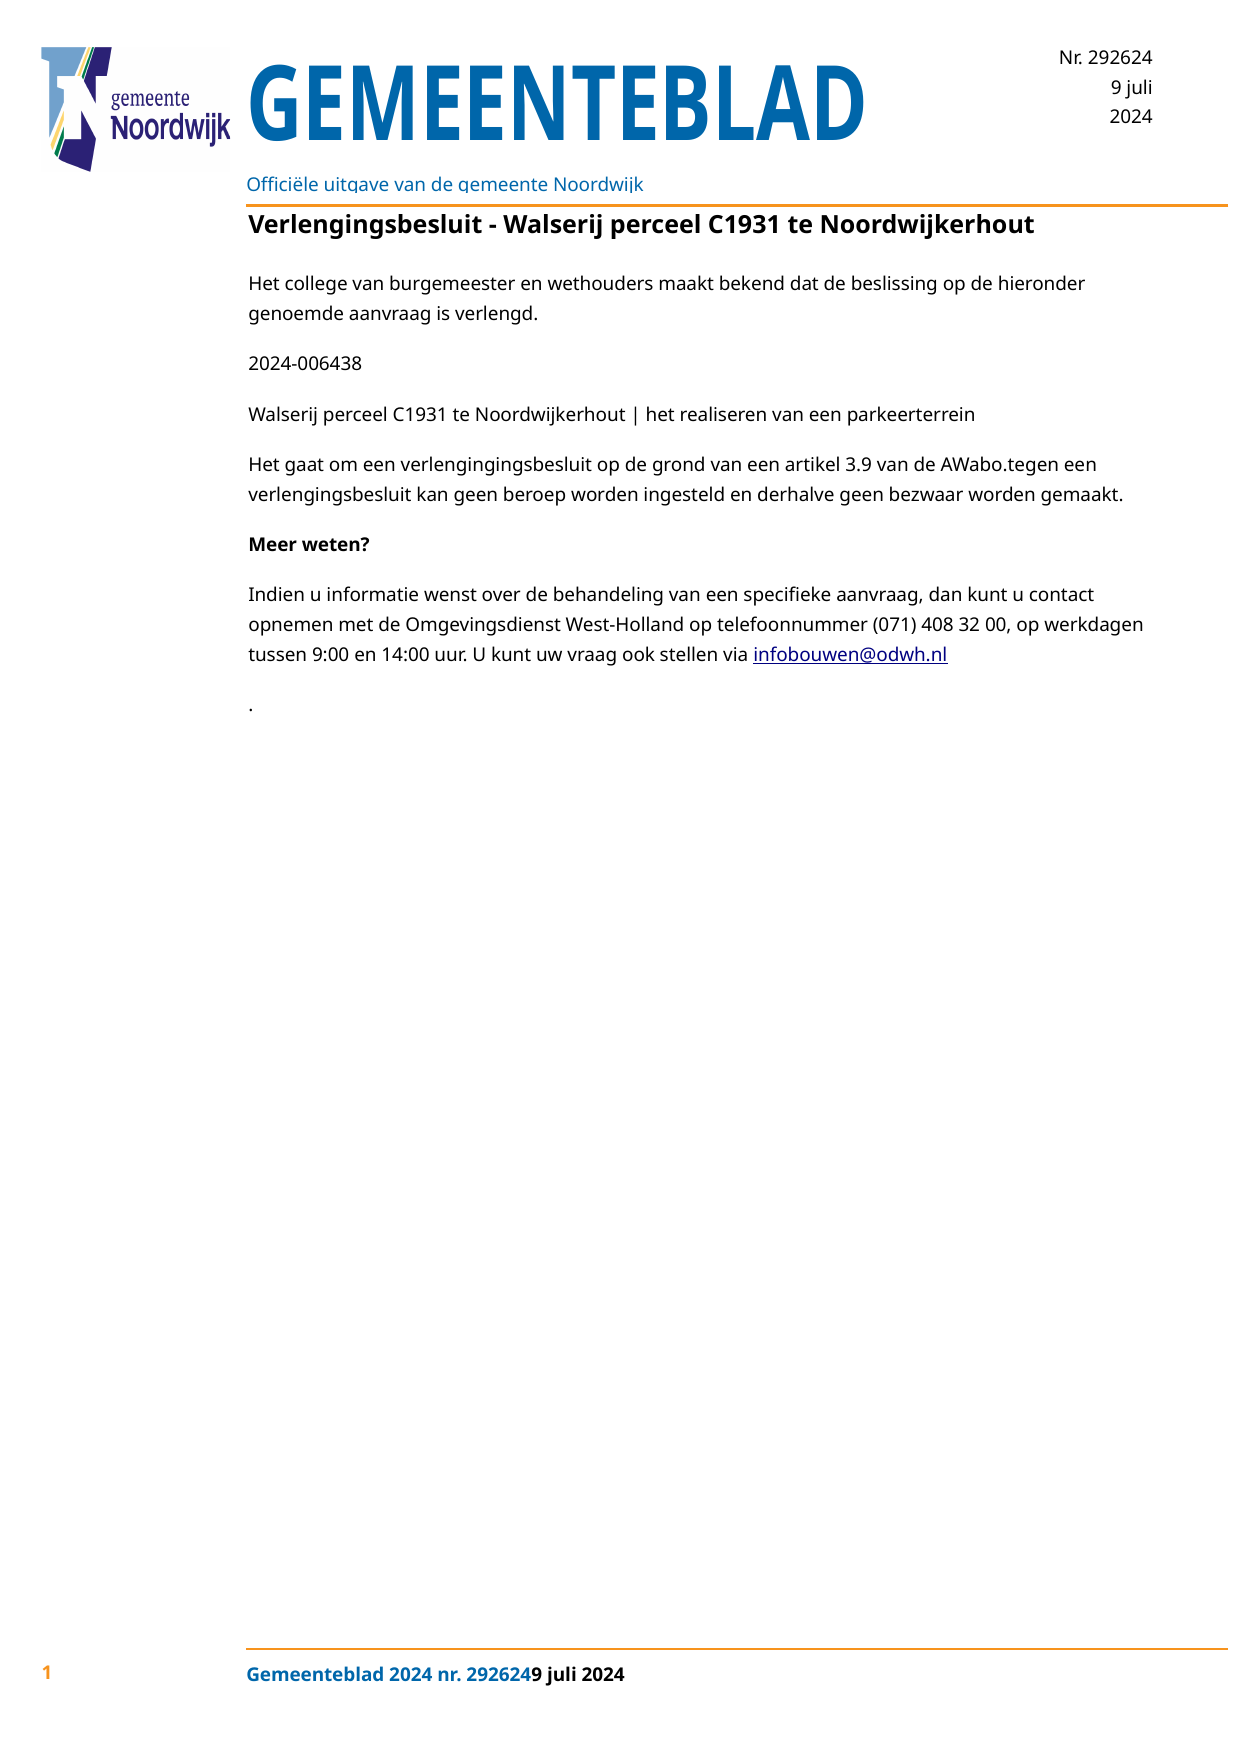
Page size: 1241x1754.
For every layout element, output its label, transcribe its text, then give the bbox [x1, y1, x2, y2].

text Het college van burgemeester en wethouders maakt bekend dat de beslissing op de hieronder genoemde aanvraag is verlengd. [248, 270, 1152, 326]
picture [41, 47, 231, 172]
text 2024-006438 [248, 350, 1152, 376]
text Verlengingsbesluit - Walserij perceel C1931 te Noordwijkerhout [248, 207, 1152, 241]
text Het gaat om een verlengingingsbesluit op de grond van een artikel 3.9 van de AWabo.tegen een verlengingsbesluit kan geen beroep worden ingesteld en derhalve geen bezwaar worden gemaakt. [248, 451, 1152, 506]
text Walserij perceel C1931 te Noordwijkerhout | het realiseren van een parkeerterrein [248, 401, 1152, 426]
text Indien u informatie wenst over de behandeling van een specifieke aanvraag, dan kunt u contact opnemen met de Omgevingsdienst West-Holland op telefoonnummer (071) 408 32 00, op werkdagen tussen 9:00 en 14:00 uur. U kunt uw vraag ook stellen via infobouwen@odwh.nl [248, 582, 1152, 666]
text . [248, 691, 1152, 717]
text Meer weten? [248, 531, 1152, 557]
